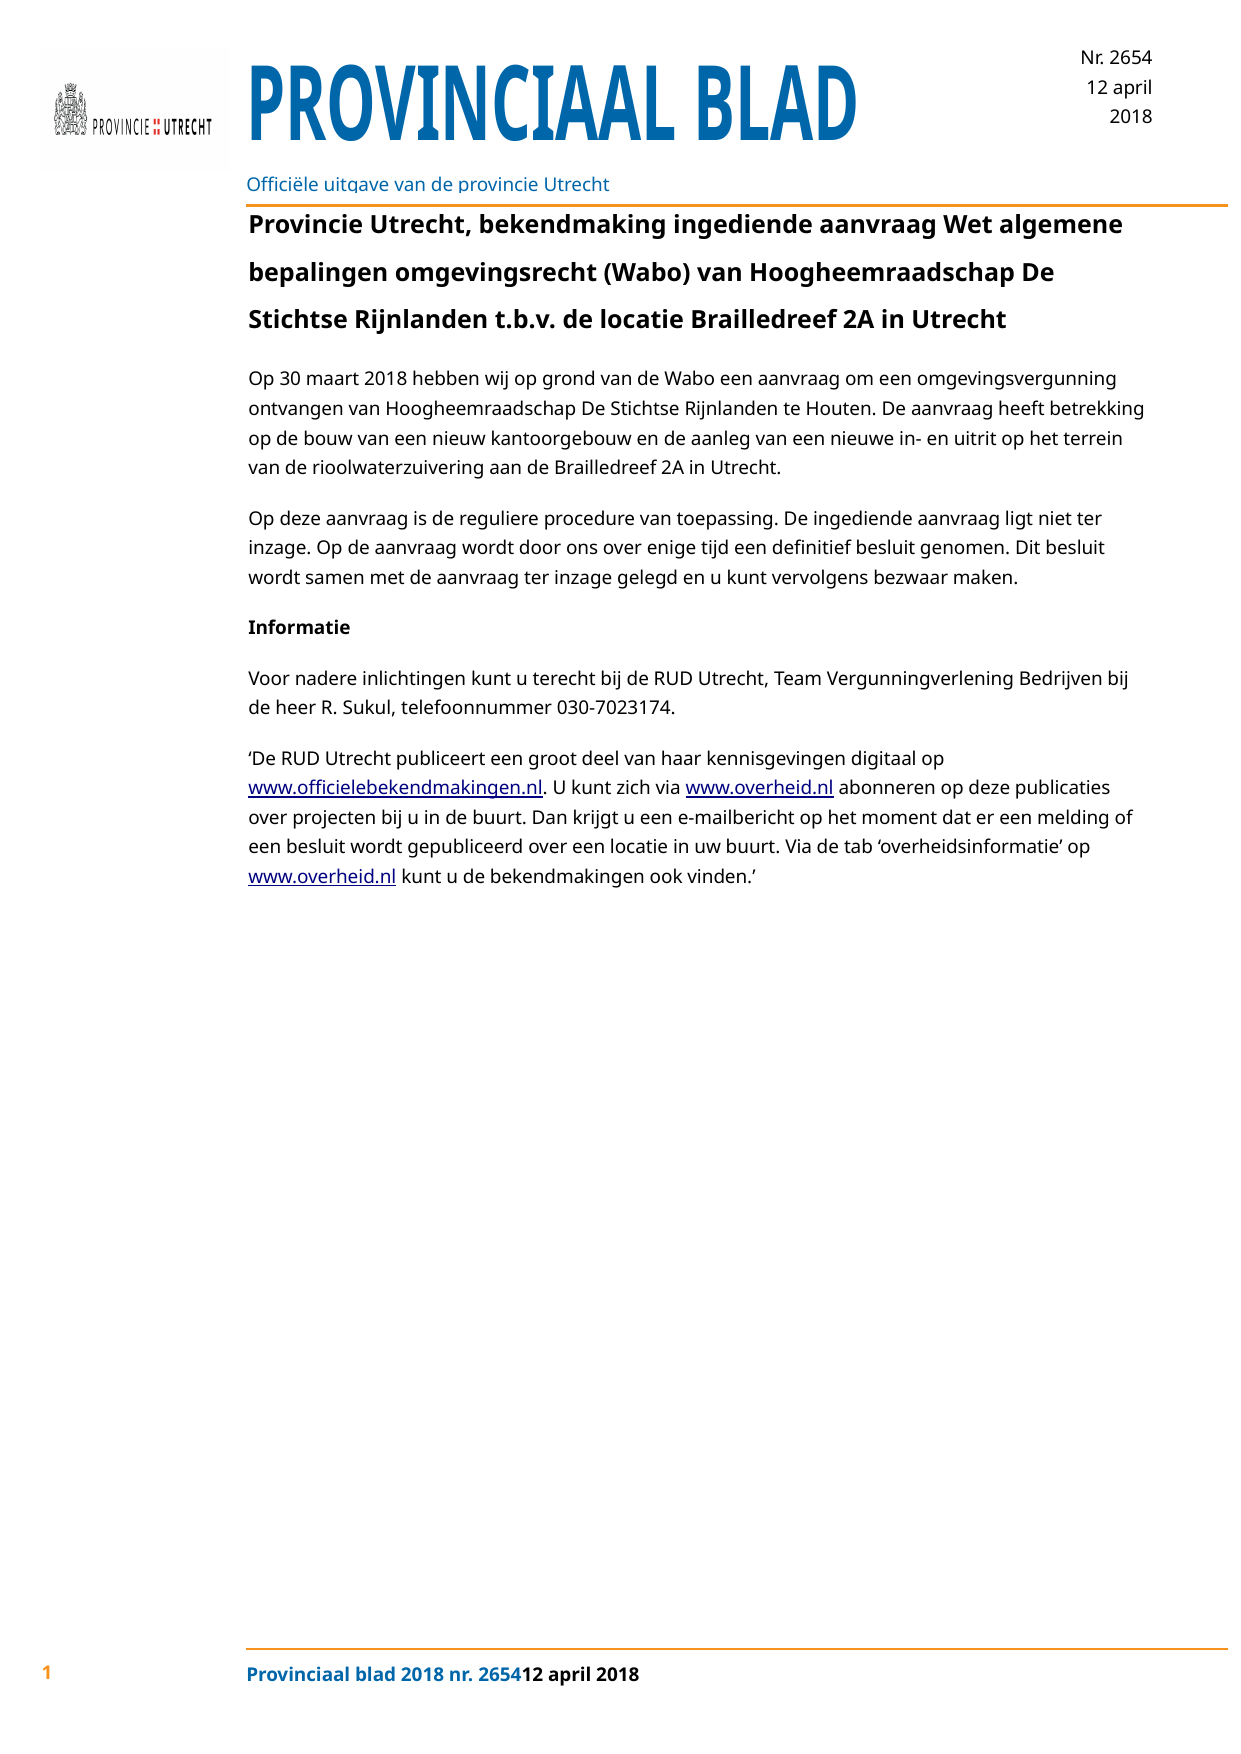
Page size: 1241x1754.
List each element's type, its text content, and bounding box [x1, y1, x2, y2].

text Informatie [248, 614, 1152, 640]
text Op 30 maart 2018 hebben wij op grond van de Wabo een aanvraag om een omgevingsvergunning ontvangen van Hoogheemraadschap De Stichtse Rijnlanden te Houten. De aanvraag heeft betrekking op de bouw van een nieuw kantoorgebouw en de aanleg van een nieuwe in- en uitrit op het terrein van de rioolwaterzuivering aan de Brailledreef 2A in Utrecht. [248, 366, 1152, 480]
picture [41, 47, 231, 172]
text ‘De RUD Utrecht publiceert een groot deel van haar kennisgevingen digitaal op www.officielebekendmakingen.nl. U kunt zich via www.overheid.nl abonneren op deze publicaties over projecten bij u in de buurt. Dan krijgt u een e-mailbericht op het moment dat er een melding of een besluit wordt gepubliceerd over een locatie in uw buurt. Via de tab ‘overheidsinformatie’ op www.overheid.nl kunt u de bekendmakingen ook vinden.’ [248, 745, 1152, 889]
text Voor nadere inlichtingen kunt u terecht bij de RUD Utrecht, Team Vergunningverlening Bedrijven bij de heer R. Sukul, telefoonnummer 030-7023174. [248, 665, 1152, 720]
text Provincie Utrecht, bekendmaking ingediende aanvraag Wet algemene bepalingen omgevingsrecht (Wabo) van Hoogheemraadschap De Stichtse Rijnlanden t.b.v. de locatie Brailledreef 2A in Utrecht [248, 207, 1152, 336]
text Op deze aanvraag is de reguliere procedure van toepassing. De ingediende aanvraag ligt niet ter inzage. Op de aanvraag wordt door ons over enige tijd een definitief besluit genomen. Dit besluit wordt samen met de aanvraag ter inzage gelegd en u kunt vervolgens bezwaar maken. [248, 505, 1152, 589]
